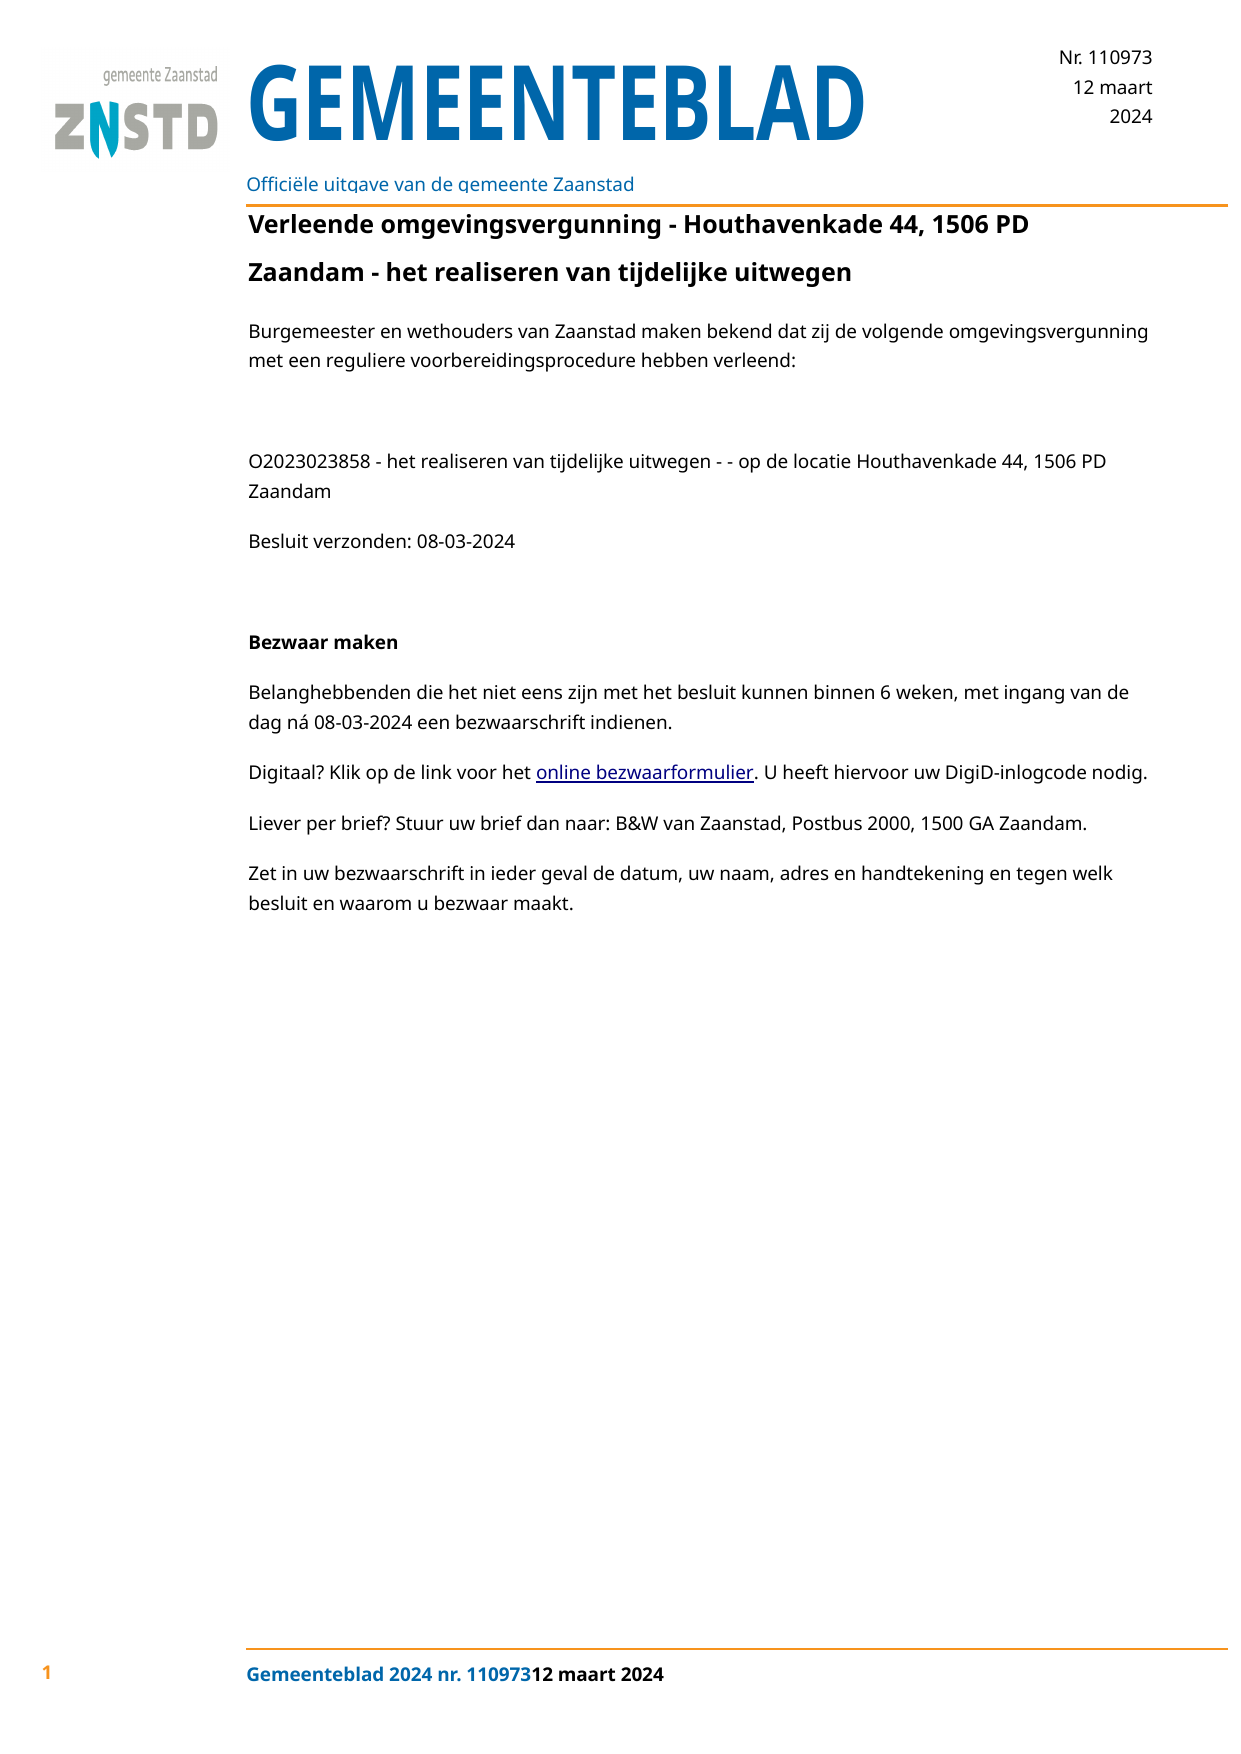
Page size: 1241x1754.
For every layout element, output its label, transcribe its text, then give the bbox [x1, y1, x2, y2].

text Digitaal? Klik op de link voor het online bezwaarformulier. U heeft hiervoor uw DigiD-inlogcode nodig. [248, 759, 1152, 785]
text Burgemeester en wethouders van Zaanstad maken bekend dat zij de volgende omgevingsvergunning met een reguliere voorbereidingsprocedure hebben verleend: [248, 318, 1152, 373]
text Liever per brief? Stuur uw brief dan naar: B&W van Zaanstad, Postbus 2000, 1500 GA Zaandam. [248, 810, 1152, 836]
text O2023023858 - het realiseren van tijdelijke uitwegen - - op de locatie Houthavenkade 44, 1506 PD Zaandam [248, 448, 1152, 504]
text Bezwaar maken [248, 629, 1152, 655]
text Belanghebbenden die het niet eens zijn met het besluit kunnen binnen 6 weken, met ingang van de dag ná 08-03-2024 een bezwaarschrift indienen. [248, 679, 1152, 735]
text Besluit verzonden: 08-03-2024 [248, 528, 1152, 554]
picture [41, 47, 231, 172]
text Zet in uw bezwaarschrift in ieder geval de datum, uw naam, adres en handtekening en tegen welk besluit en waarom u bezwaar maakt. [248, 860, 1152, 916]
text Verleende omgevingsvergunning - Houthavenkade 44, 1506 PD Zaandam - het realiseren van tijdelijke uitwegen [248, 207, 1152, 288]
